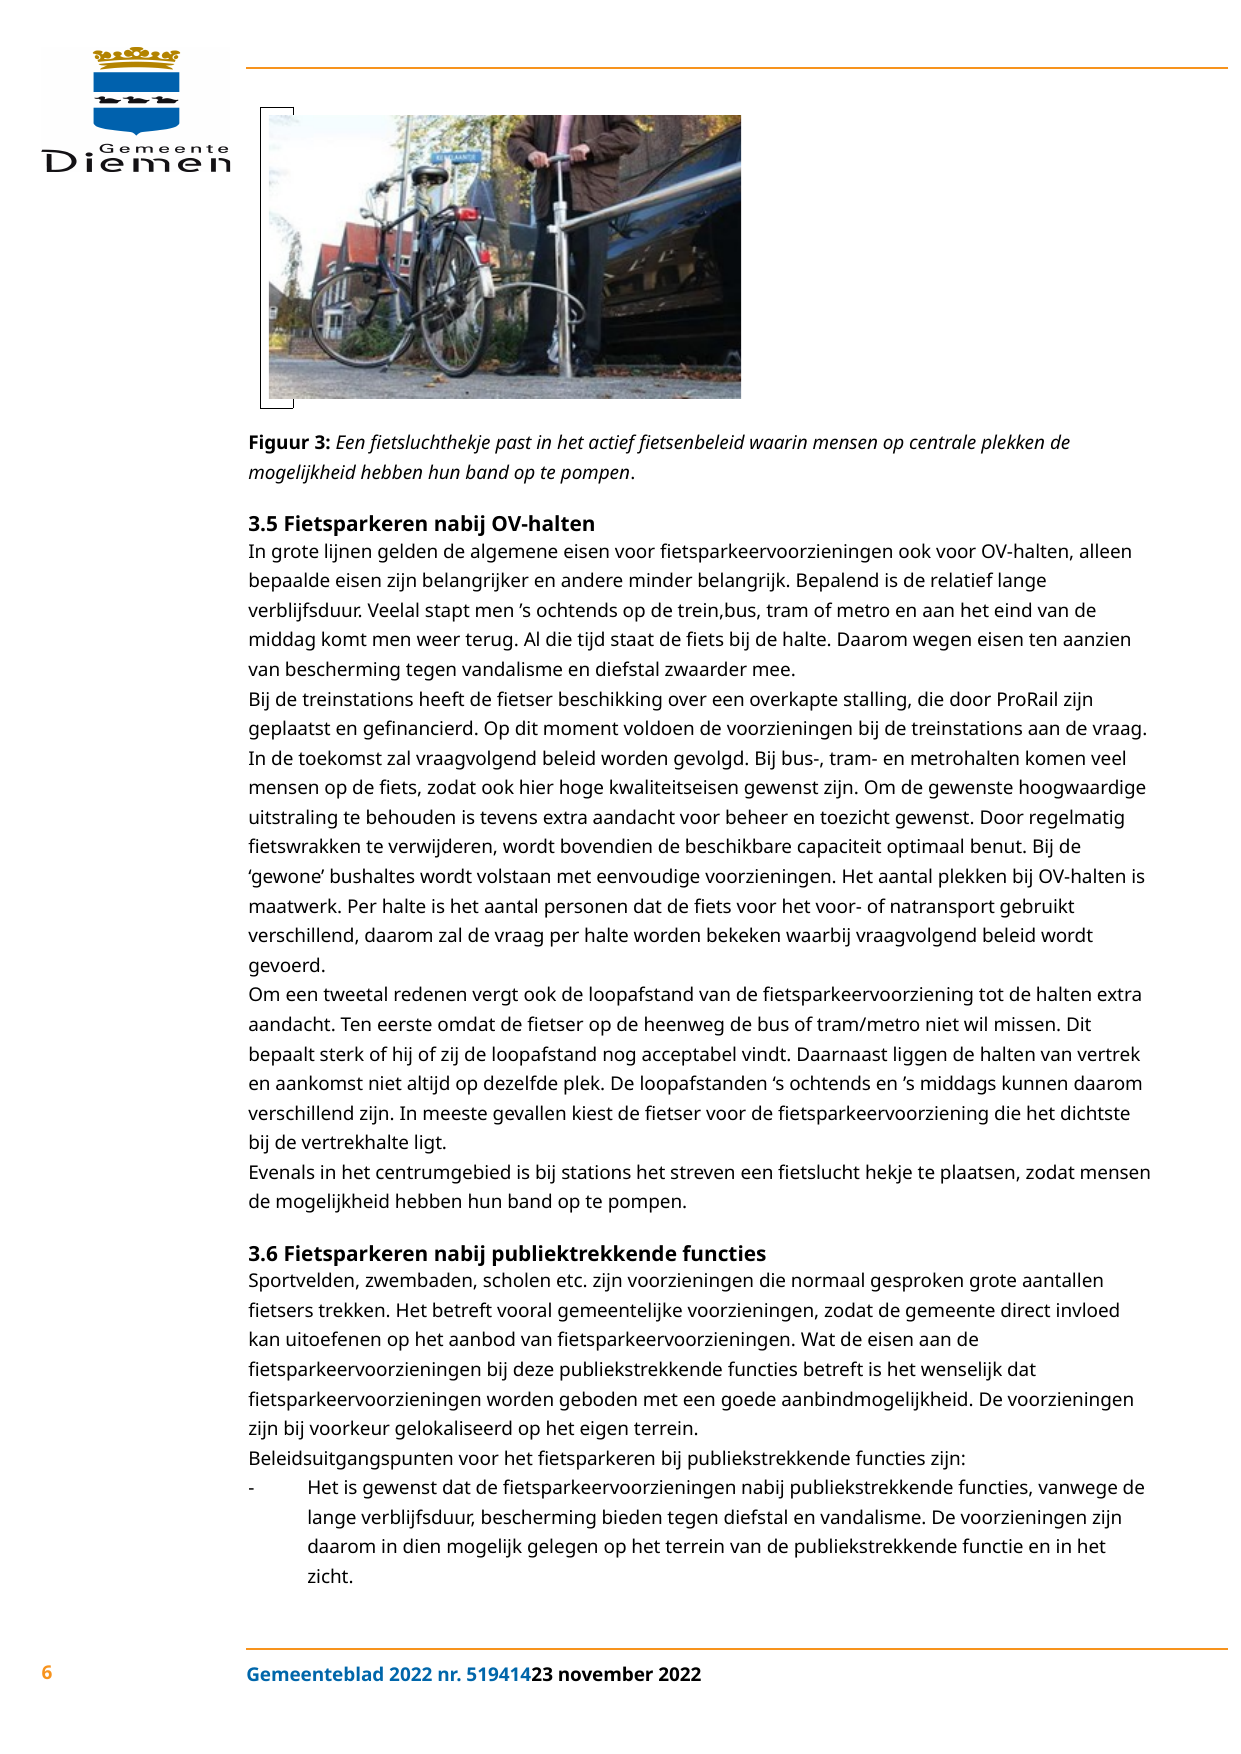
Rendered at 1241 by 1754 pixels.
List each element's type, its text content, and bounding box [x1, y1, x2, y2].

picture [268, 115, 742, 399]
text 3.6 Fietsparkeren nabij publiektrekkende functies [248, 1239, 1152, 1267]
text Bij de treinstations heeft de fietser beschikking over een overkapte stalling, die door ProRail zijn geplaatst en gefinancierd. Op dit moment voldoen de voorzieningen bij de treinstations aan de vraag. In de toekomst zal vraagvolgend beleid worden gevolgd. Bij bus-, tram- en metrohalten komen veel mensen op de fiets, zodat ook hier hoge kwaliteitseisen gewenst zijn. Om de gewenste hoogwaardige uitstraling te behouden is tevens extra aandacht voor beheer en toezicht gewenst. Door regelmatig fietswrakken te verwijderen, wordt bovendien de beschikbare capaciteit optimaal benut. Bij de ‘gewone’ bushaltes wordt volstaan met eenvoudige voorzieningen. Het aantal plekken bij OV-halten is maatwerk. Per halte is het aantal personen dat de fiets voor het voor- of natransport gebruikt verschillend, daarom zal de vraag per halte worden bekeken waarbij vraagvolgend beleid wordt gevoerd. [248, 686, 1152, 978]
picture [41, 47, 231, 172]
list Het is gewenst dat de fietsparkeervoorzieningen nabij publiekstrekkende functies, vanwege de lange verblijfsduur, bescherming bieden tegen diefstal en vandalisme. De voorzieningen zijn daarom in dien mogelijk gelegen op het terrein van de publiekstrekkende functie en in het zicht. [248, 1474, 1152, 1589]
text Figuur 3: Een fietsluchthekje past in het actief fietsenbeleid waarin mensen op centrale plekken de mogelijkheid hebben hun band op te pompen. [248, 429, 1152, 485]
text Evenals in het centrumgebied is bij stations het streven een fietslucht hekje te plaatsen, zodat mensen de mogelijkheid hebben hun band op te pompen. [248, 1159, 1152, 1214]
text Om een tweetal redenen vergt ook de loopafstand van de fietsparkeervoorziening tot de halten extra aandacht. Ten eerste omdat de fietser op de heenweg de bus of tram/metro niet wil missen. Dit bepaalt sterk of hij of zij de loopafstand nog acceptabel vindt. Daarnaast liggen de halten van vertrek en aankomst niet altijd op dezelfde plek. De loopafstanden ‘s ochtends en ’s middags kunnen daarom verschillend zijn. In meeste gevallen kiest de fietser voor de fietsparkeervoorziening die het dichtste bij de vertrekhalte ligt. [248, 982, 1152, 1155]
text In grote lijnen gelden de algemene eisen voor fietsparkeervoorzieningen ook voor OV-halten, alleen bepaalde eisen zijn belangrijker en andere minder belangrijk. Bepalend is de relatief lange verblijfsduur. Veelal stapt men ’s ochtends op de trein,bus, tram of metro en aan het eind van de middag komt men weer terug. Al die tijd staat de fiets bij de halte. Daarom wegen eisen ten aanzien van bescherming tegen vandalisme en diefstal zwaarder mee. [248, 538, 1152, 682]
text 3.5 Fietsparkeren nabij OV-halten [248, 509, 1152, 538]
text Sportvelden, zwembaden, scholen etc. zijn voorzieningen die normaal gesproken grote aantallen fietsers trekken. Het betreft vooral gemeentelijke voorzieningen, zodat de gemeente direct invloed kan uitoefenen op het aanbod van fietsparkeervoorzieningen. Wat de eisen aan de fietsparkeervoorzieningen bij deze publiekstrekkende functies betreft is het wenselijk dat fietsparkeervoorzieningen worden geboden met een goede aanbindmogelijkheid. De voorzieningen zijn bij voorkeur gelokaliseerd op het eigen terrein. [248, 1267, 1152, 1441]
text Beleidsuitgangspunten voor het fietsparkeren bij publiekstrekkende functies zijn: [248, 1445, 1152, 1471]
